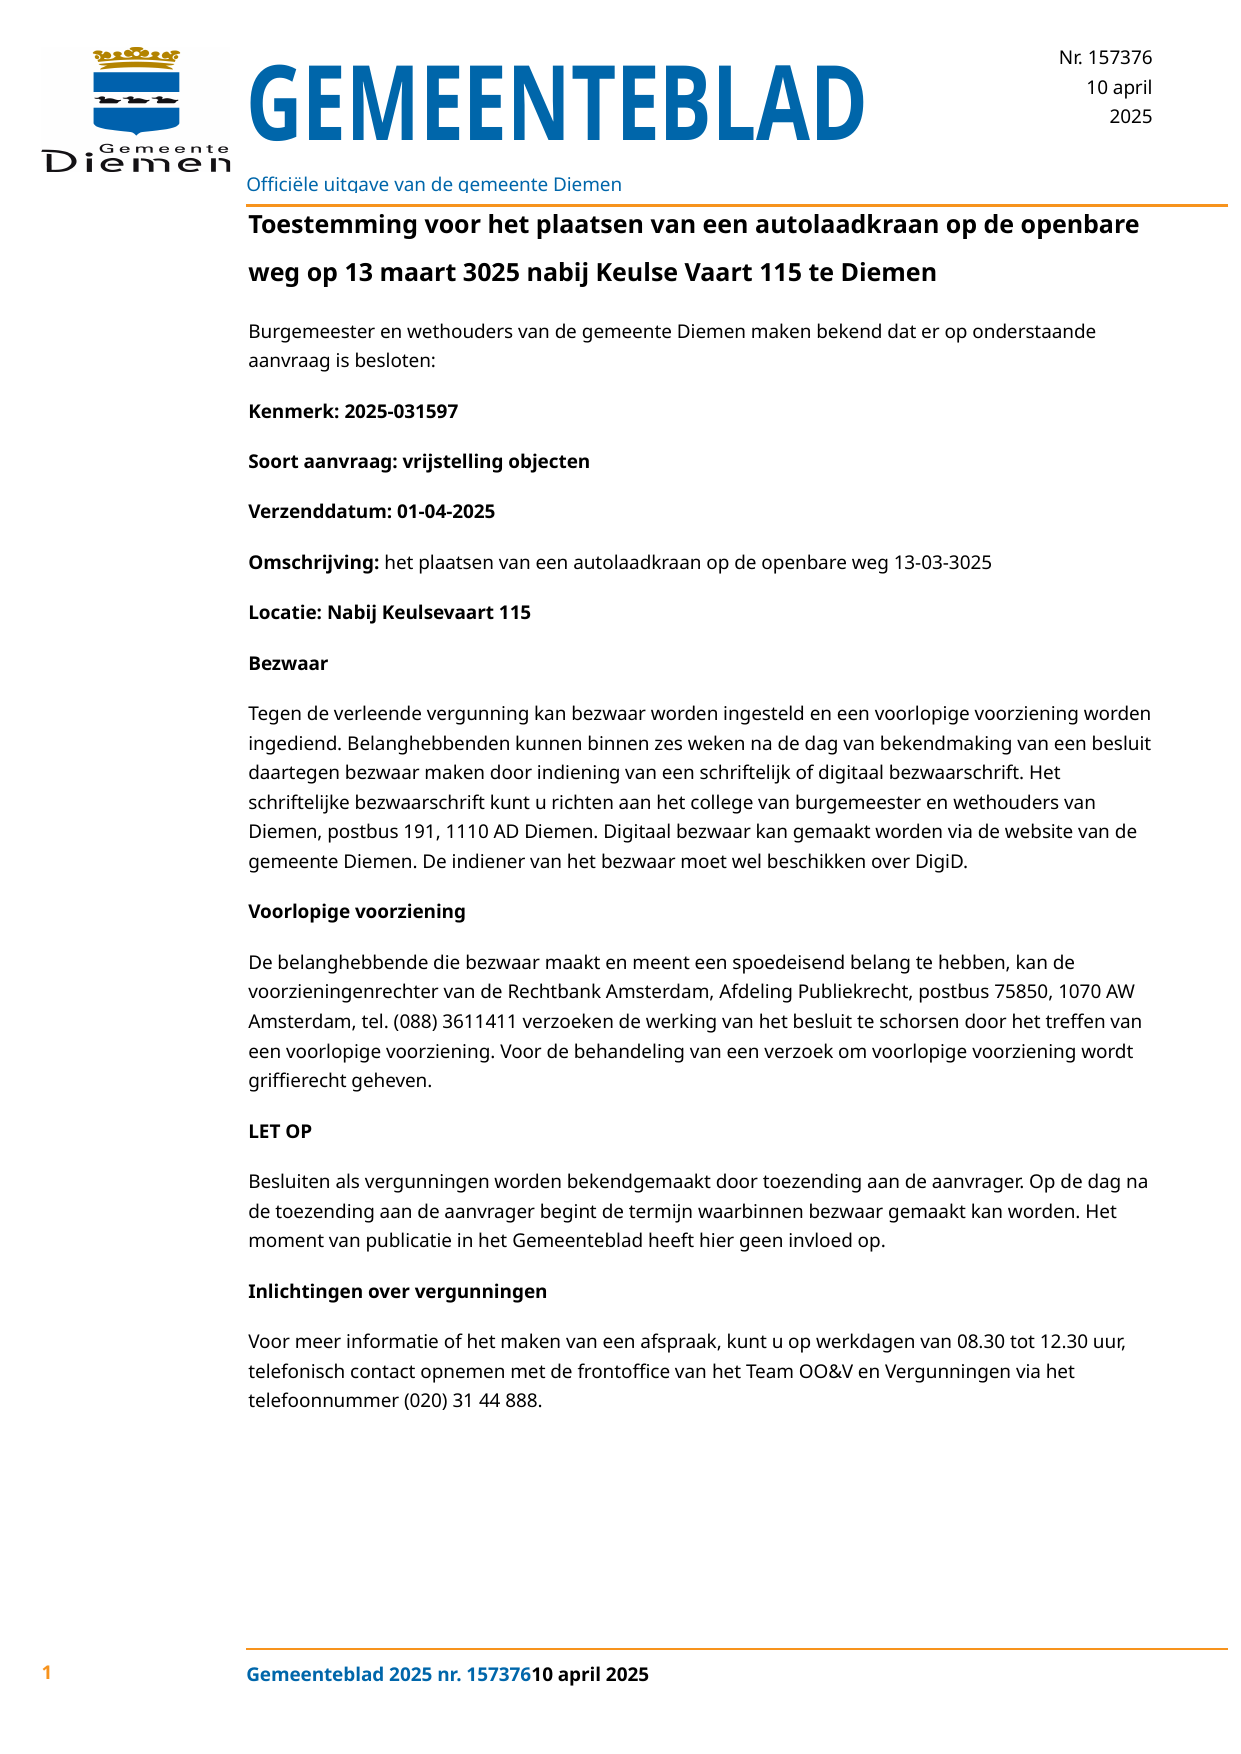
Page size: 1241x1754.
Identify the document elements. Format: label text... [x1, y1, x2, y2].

text Burgemeester en wethouders van de gemeente Diemen maken bekend dat er op onderstaande aanvraag is besloten: [248, 318, 1152, 373]
text Bezwaar [248, 650, 1152, 676]
text Kenmerk: 2025-031597 [248, 398, 1152, 424]
text Soort aanvraag: vrijstelling objecten [248, 448, 1152, 474]
text Locatie: Nabij Keulsevaart 115 [248, 599, 1152, 625]
text Tegen de verleende vergunning kan bezwaar worden ingesteld en een voorlopige voorziening worden ingediend. Belanghebbenden kunnen binnen zes weken na de dag van bekendmaking van een besluit daartegen bezwaar maken door indiening van een schriftelijk of digitaal bezwaarschrift. Het schriftelijke bezwaarschrift kunt u richten aan het college van burgemeester en wethouders van Diemen, postbus 191, 1110 AD Diemen. Digitaal bezwaar kan gemaakt worden via de website van de gemeente Diemen. De indiener van het bezwaar moet wel beschikken over DigiD. [248, 700, 1152, 874]
text Voor meer informatie of het maken van een afspraak, kunt u op werkdagen van 08.30 tot 12.30 uur, telefonisch contact opnemen met de frontoffice van het Team OO&V en Vergunningen via het telefoonnummer (020) 31 44 888. [248, 1328, 1152, 1413]
picture [41, 47, 231, 172]
text Omschrijving: het plaatsen van een autolaadkraan op de openbare weg 13-03-3025 [248, 549, 1152, 575]
text De belanghebbende die bezwaar maakt en meent een spoedeisend belang te hebben, kan de voorzieningenrechter van de Rechtbank Amsterdam, Afdeling Publiekrecht, postbus 75850, 1070 AW Amsterdam, tel. (088) 3611411 verzoeken de werking van het besluit te schorsen door het treffen van een voorlopige voorziening. Voor de behandeling van een verzoek om voorlopige voorziening wordt griffierecht geheven. [248, 949, 1152, 1093]
text Inlichtingen over vergunningen [248, 1278, 1152, 1304]
text Verzenddatum: 01-04-2025 [248, 499, 1152, 524]
text Besluiten als vergunningen worden bekendgemaakt door toezending aan de aanvrager. Op de dag na de toezending aan de aanvrager begint de termijn waarbinnen bezwaar gemaakt kan worden. Het moment van publicatie in het Gemeenteblad heeft hier geen invloed op. [248, 1168, 1152, 1253]
text Toestemming voor het plaatsen van een autolaadkraan op de openbare weg op 13 maart 3025 nabij Keulse Vaart 115 te Diemen [248, 207, 1152, 288]
text LET OP [248, 1118, 1152, 1144]
text Voorlopige voorziening [248, 899, 1152, 924]
